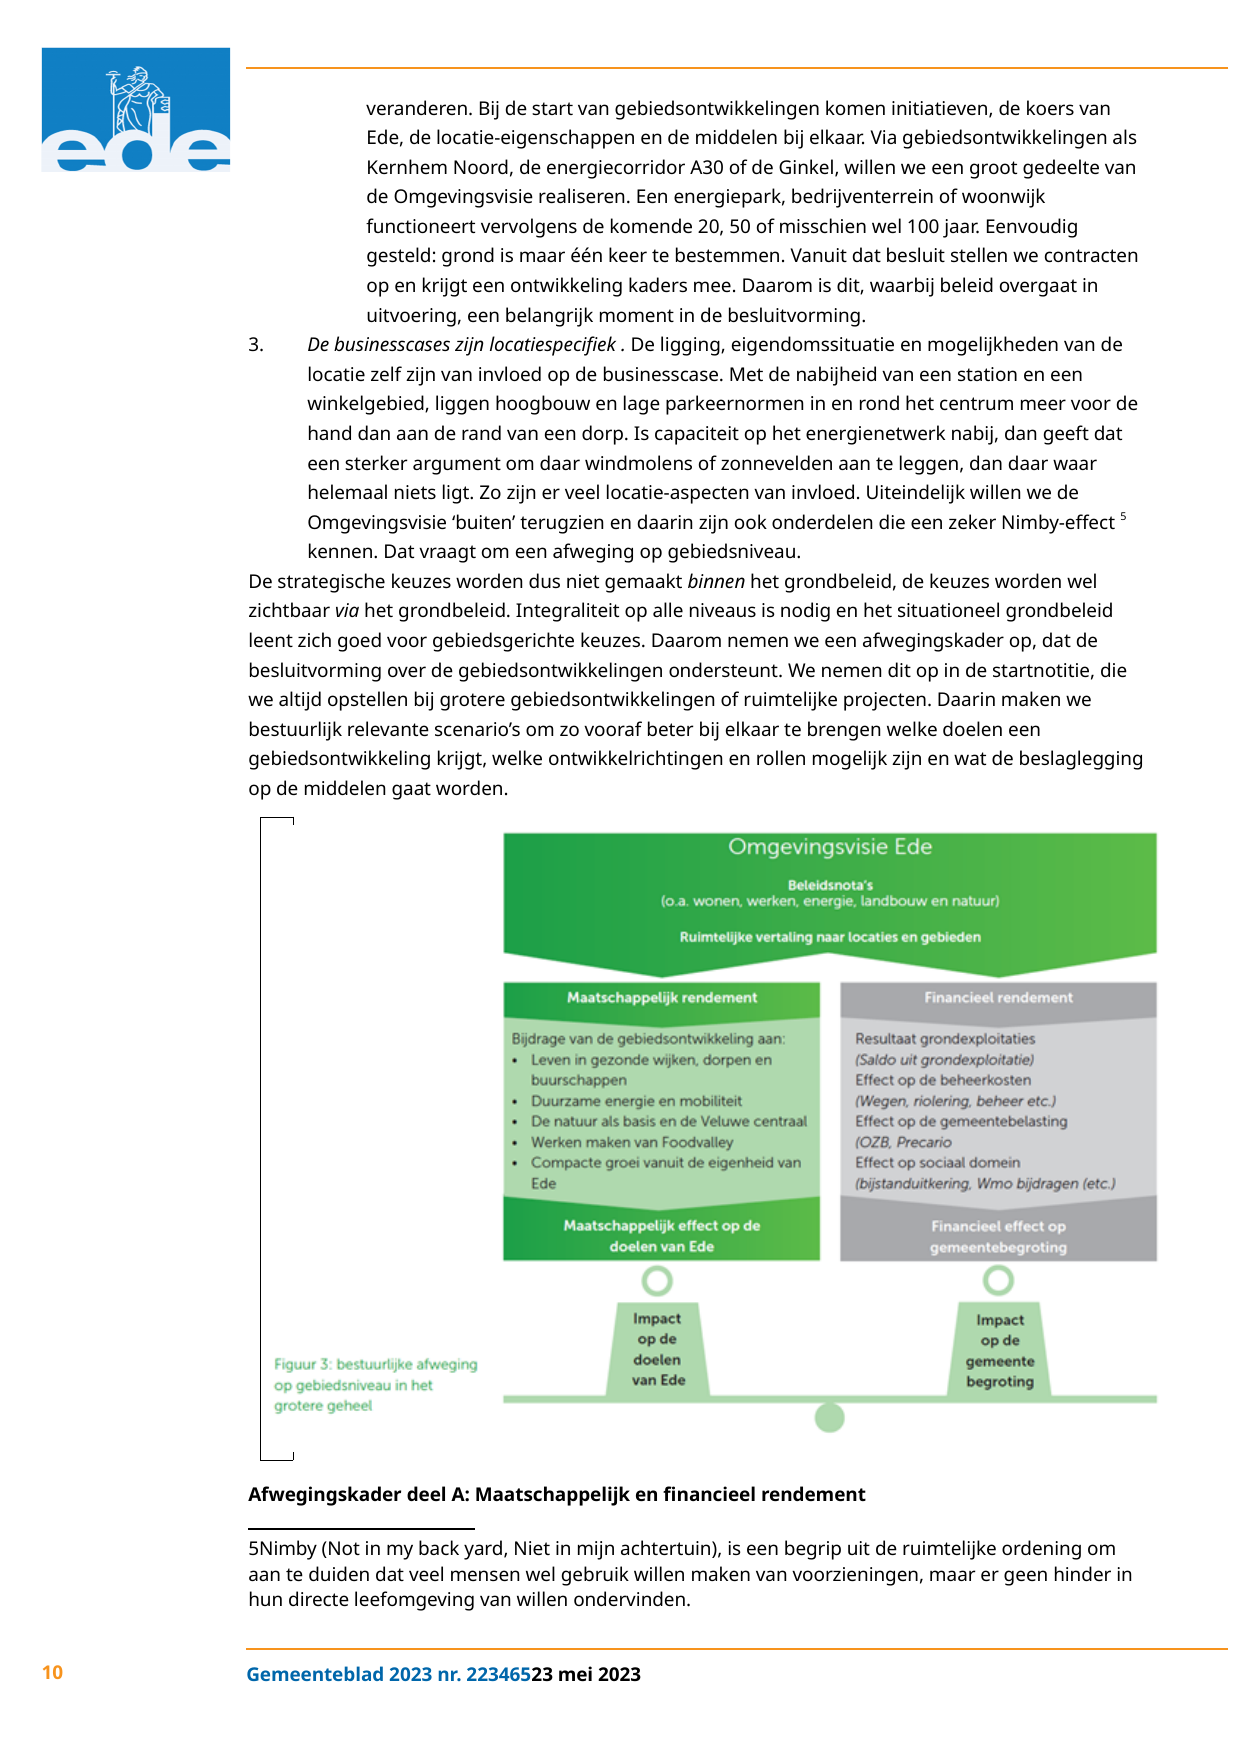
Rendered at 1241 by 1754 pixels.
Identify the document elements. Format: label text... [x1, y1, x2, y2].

text De strategische keuzes worden dus niet gemaakt binnen het grondbeleid, de keuzes worden wel zichtbaar via het grondbeleid. Integraliteit op alle niveaus is nodig en het situationeel grondbeleid leent zich goed voor gebiedsgerichte keuzes. Daarom nemen we een afwegingskader op, dat de besluitvorming over de gebiedsontwikkelingen ondersteunt. We nemen dit op in de startnotitie, die we altijd opstellen bij grotere gebiedsontwikkelingen of ruimtelijke projecten. Daarin maken we bestuurlijk relevante scenario’s om zo vooraf beter bij elkaar te brengen welke doelen een gebiedsontwikkeling krijgt, welke ontwikkelrichtingen en rollen mogelijk zijn en wat de beslaglegging op de middelen gaat worden. [248, 568, 1152, 801]
picture [268, 825, 1173, 1452]
list Nimby (Not in my back yard, Niet in mijn achtertuin), is een begrip uit de ruimtelijke ordening om aan te duiden dat veel mensen wel gebruik willen maken van voorzieningen, maar er geen hinder in hun directe leefomgeving van willen ondervinden. [248, 1535, 1152, 1612]
list De businesscases zijn locatiespecifiek . De ligging, eigendomssituatie en mogelijkheden van de locatie zelf zijn van invloed op de businesscase. Met de nabijheid van een station en een winkelgebied, liggen hoogbouw en lage parkeernormen in en rond het centrum meer voor de hand dan aan de rand van een dorp. Is capaciteit op het energienetwerk nabij, dan geeft dat een sterker argument om daar windmolens of zonnevelden aan te leggen, dan daar waar helemaal niets ligt. Zo zijn er veel locatie-aspecten van invloed. Uiteindelijk willen we de Omgevingsvisie ‘buiten’ terugzien en daarin zijn ook onderdelen die een zeker Nimby-effect kennen. Dat vraagt om een afweging op gebiedsniveau. [248, 331, 1152, 564]
list veranderen. Bij de start van gebiedsontwikkelingen komen initiatieven, de koers van Ede, de locatie-eigenschappen en de middelen bij elkaar. Via gebiedsontwikkelingen als Kernhem Noord, de energiecorridor A30 of de Ginkel, willen we een groot gedeelte van de Omgevingsvisie realiseren. Een energiepark, bedrijventerrein of woonwijk functioneert vervolgens de komende 20, 50 of misschien wel 100 jaar. Eenvoudig gesteld: grond is maar één keer te bestemmen. Vanuit dat besluit stellen we contracten op en krijgt een ontwikkeling kaders mee. Daarom is dit, waarbij beleid overgaat in uitvoering, een belangrijk moment in de besluitvorming. [307, 95, 1152, 328]
text Afwegingskader deel A: Maatschappelijk en financieel rendement [248, 1481, 1152, 1507]
picture [41, 47, 231, 172]
